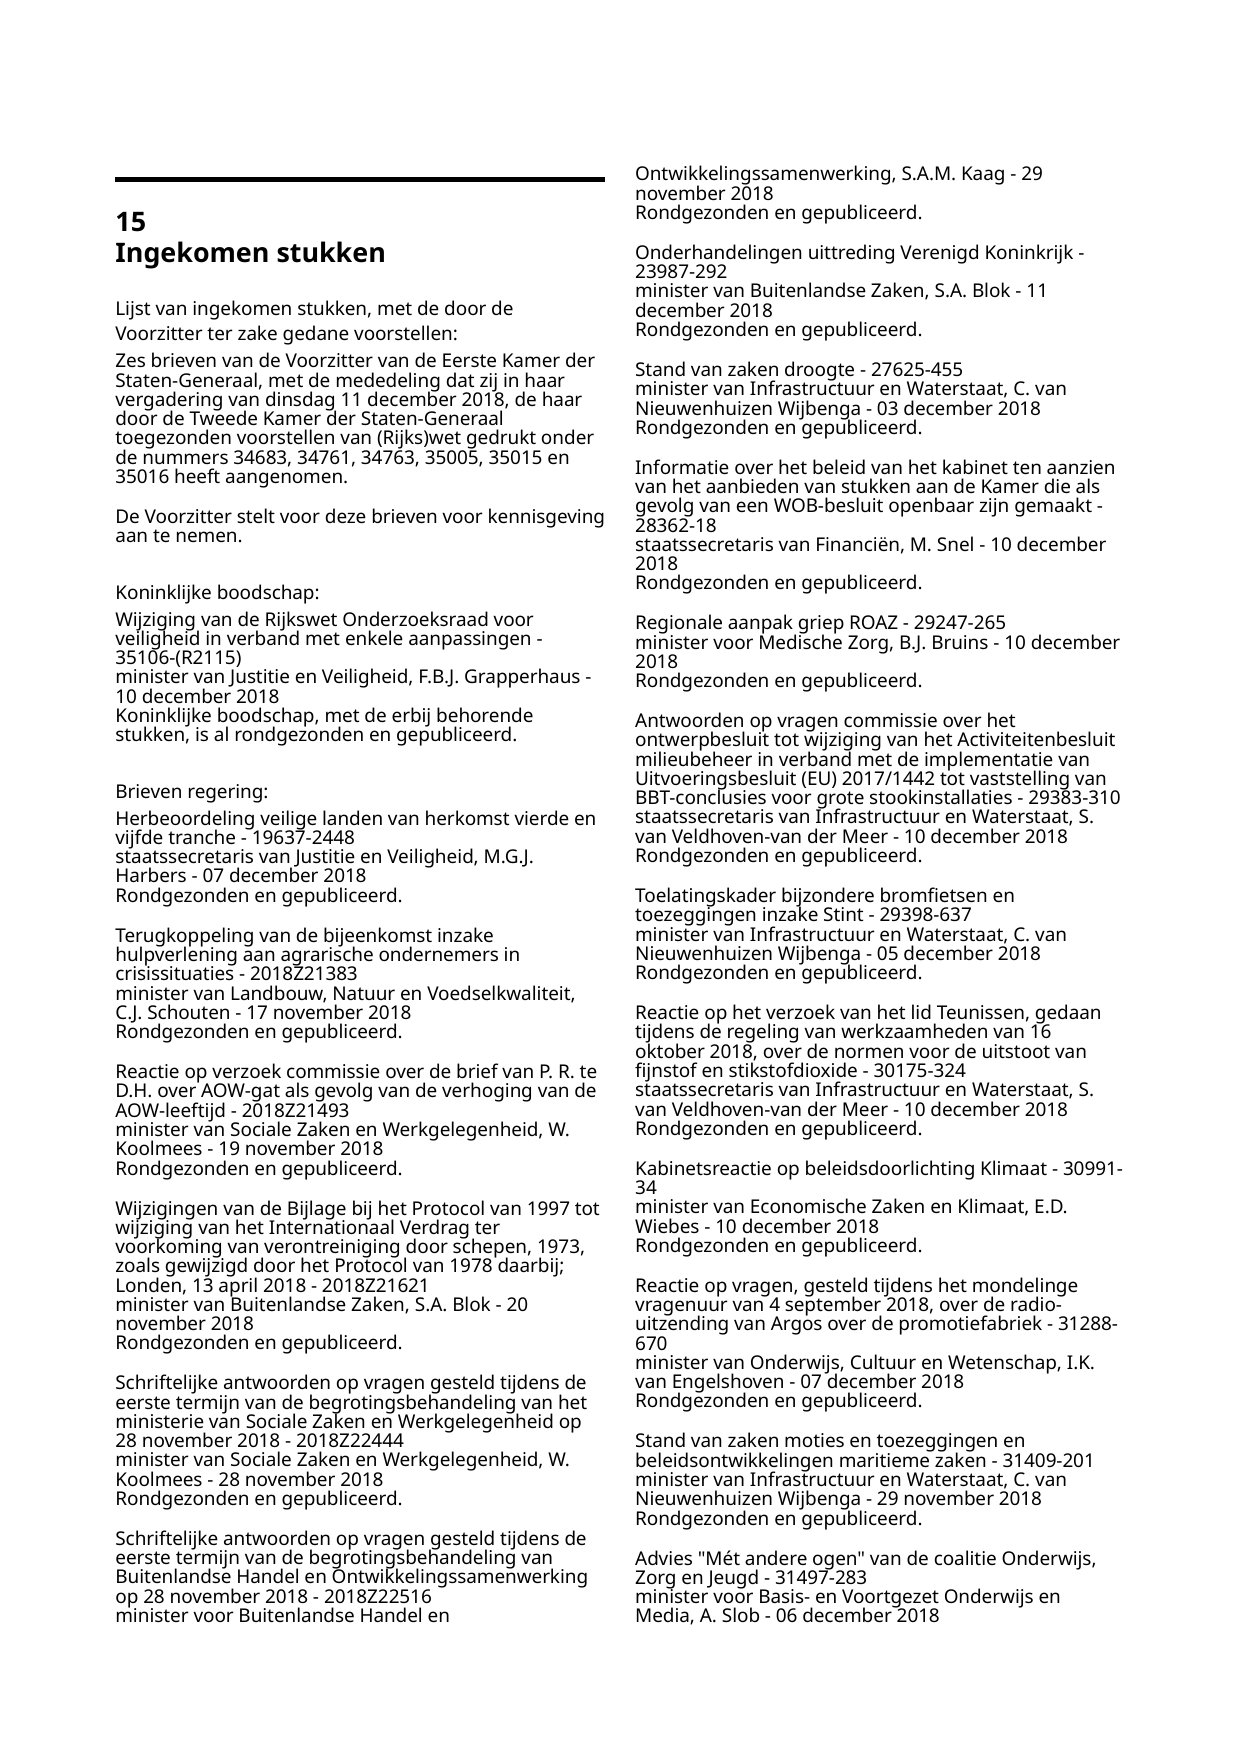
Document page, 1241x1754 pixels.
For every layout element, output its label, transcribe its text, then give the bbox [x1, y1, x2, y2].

text Rondgezonden en gepubliceerd. [635, 672, 1125, 691]
text Stand van zaken moties en toezeggingen en beleidsontwikkelingen maritieme zaken - 31409-201 [635, 1432, 1125, 1471]
text Reactie op verzoek commissie over de brief van P. R. te D.H. over AOW-gat als gevolg van de verhoging van de AOW-leeftijd - 2018Z21493 [115, 1063, 605, 1121]
text Rondgezonden en gepubliceerd. [635, 1509, 1125, 1529]
text Advies "Mét andere ogen" van de coalitie Onderwijs, Zorg en Jeugd - 31497-283 [635, 1549, 1125, 1588]
text Rondgezonden en gepubliceerd. [635, 847, 1125, 866]
text Rondgezonden en gepubliceerd. [635, 1392, 1125, 1412]
text Koninklijke boodschap: [115, 579, 605, 605]
text Rondgezonden en gepubliceerd. [635, 1237, 1125, 1256]
text staatssecretaris van Justitie en Veiligheid, M.G.J. Harbers - 07 december 2018 [115, 848, 605, 887]
text Toelatingskader bijzondere bromfietsen en toezeggingen inzake Stint - 29398-637 [635, 887, 1125, 926]
text minister voor Basis- en Voortgezet Onderwijs en Media, A. Slob - 06 december 2018 [635, 1588, 1125, 1627]
text Rondgezonden en gepubliceerd. [115, 887, 605, 906]
text Stand van zaken droogte - 27625-455 [635, 361, 1125, 380]
text minister van Buitenlandse Zaken, S.A. Blok - 20 november 2018 [115, 1296, 605, 1334]
text Onderhandelingen uittreding Verenigd Koninkrijk - 23987-292 [635, 244, 1125, 282]
text Lijst van ingekomen stukken, met de door de Voorzitter ter zake gedane voorstellen: [115, 295, 605, 346]
text Wijzigingen van de Bijlage bij het Protocol van 1997 tot wijziging van het Internationaal Verdrag ter voorkoming van verontreiniging door schepen, 1973, zoals gewijzigd door het Protocol van 1978 daarbij; Londen, 13 april 2018 - 2018Z21621 [115, 1199, 605, 1296]
text staatssecretaris van Financiën, M. Snel - 10 december 2018 [635, 536, 1125, 574]
text Brieven regering: [115, 778, 605, 804]
text staatssecretaris van Infrastructuur en Waterstaat, S. van Veldhoven-van der Meer - 10 december 2018 [635, 808, 1125, 847]
text Regionale aanpak griep ROAZ - 29247-265 [635, 614, 1125, 634]
text minister van Economische Zaken en Klimaat, E.D. Wiebes - 10 december 2018 [635, 1198, 1125, 1237]
text Rondgezonden en gepubliceerd. [635, 204, 1125, 223]
text Rondgezonden en gepubliceerd. [635, 419, 1125, 438]
text Rondgezonden en gepubliceerd. [115, 1334, 605, 1354]
text Rondgezonden en gepubliceerd. [115, 1490, 605, 1509]
text minister van Infrastructuur en Waterstaat, C. van Nieuwenhuizen Wijbenga - 03 december 2018 [635, 380, 1125, 419]
text minister van Onderwijs, Cultuur en Wetenschap, I.K. van Engelshoven - 07 december 2018 [635, 1354, 1125, 1392]
text Schriftelijke antwoorden op vragen gesteld tijdens de eerste termijn van de begrotingsbehandeling van Buitenlandse Handel en Ontwikkelingssamenwerking op 28 november 2018 - 2018Z22516 [115, 1530, 605, 1607]
text Wijziging van de Rijkswet Onderzoeksraad voor veiligheid in verband met enkele aanpassingen - 35106-(R2115) [115, 611, 605, 668]
text minister van Sociale Zaken en Werkgelegenheid, W. Koolmees - 28 november 2018 [115, 1451, 605, 1490]
text minister van Sociale Zaken en Werkgelegenheid, W. Koolmees - 19 november 2018 [115, 1121, 605, 1159]
text minister van Buitenlandse Zaken, S.A. Blok - 11 december 2018 [635, 282, 1125, 321]
text minister van Justitie en Veiligheid, F.B.J. Grapperhaus - 10 december 2018 [115, 668, 605, 707]
text Ontwikkelingssamenwerking, S.A.M. Kaag - 29 november 2018 [635, 165, 1125, 204]
text Herbeoordeling veilige landen van herkomst vierde en vijfde tranche - 19637-2448 [115, 810, 605, 848]
text 15 [115, 203, 605, 239]
text minister van Landbouw, Natuur en Voedselkwaliteit, C.J. Schouten - 17 november 2018 [115, 984, 605, 1023]
text Schriftelijke antwoorden op vragen gesteld tijdens de eerste termijn van de begrotingsbehandeling van het ministerie van Sociale Zaken en Werkgelegenheid op 28 november 2018 - 2018Z22444 [115, 1374, 605, 1451]
text Rondgezonden en gepubliceerd. [635, 574, 1125, 594]
text minister van Infrastructuur en Waterstaat, C. van Nieuwenhuizen Wijbenga - 05 december 2018 [635, 926, 1125, 964]
text Rondgezonden en gepubliceerd. [635, 964, 1125, 983]
text Terugkoppeling van de bijeenkomst inzake hulpverlening aan agrarische ondernemers in crisissituaties - 2018Z21383 [115, 927, 605, 984]
text De Voorzitter stelt voor deze brieven voor kennisgeving aan te nemen. [115, 508, 605, 546]
text Kabinetsreactie op beleidsdoorlichting Klimaat - 30991-34 [635, 1160, 1125, 1198]
text Rondgezonden en gepubliceerd. [635, 1120, 1125, 1139]
text Antwoorden op vragen commissie over het ontwerpbesluit tot wijziging van het Activiteitenbesluit milieubeheer in verband met de implementatie van Uitvoeringsbesluit (EU) 2017/1442 tot vaststelling van BBT-conclusies voor grote stookinstallaties - 29383-310 [635, 712, 1125, 808]
text Informatie over het beleid van het kabinet ten aanzien van het aanbieden van stukken aan de Kamer die als gevolg van een WOB-besluit openbaar zijn gemaakt - 28362-18 [635, 459, 1125, 536]
text minister voor Buitenlandse Handel en [115, 1607, 605, 1626]
text Zes brieven van de Voorzitter van de Eerste Kamer der Staten-Generaal, met de mededeling dat zij in haar vergadering van dinsdag 11 december 2018, de haar door de Tweede Kamer der Staten-Generaal toegezonden voorstellen van (Rijks)wet gedrukt onder de nummers 34683, 34761, 34763, 35005, 35015 en 35016 heeft aangenomen. [115, 352, 605, 487]
text Rondgezonden en gepubliceerd. [115, 1023, 605, 1042]
text Rondgezonden en gepubliceerd. [115, 1159, 605, 1179]
text Ingekomen stukken [115, 239, 605, 283]
text Koninklijke boodschap, met de erbij behorende stukken, is al rondgezonden en gepubliceerd. [115, 707, 605, 746]
text Rondgezonden en gepubliceerd. [635, 321, 1125, 340]
text minister voor Medische Zorg, B.J. Bruins - 10 december 2018 [635, 634, 1125, 672]
text Reactie op vragen, gesteld tijdens het mondelinge vragenuur van 4 september 2018, over de radio-uitzending van Argos over de promotiefabriek - 31288-670 [635, 1277, 1125, 1354]
text minister van Infrastructuur en Waterstaat, C. van Nieuwenhuizen Wijbenga - 29 november 2018 [635, 1471, 1125, 1509]
text Reactie op het verzoek van het lid Teunissen, gedaan tijdens de regeling van werkzaamheden van 16 oktober 2018, over de normen voor de uitstoot van fijnstof en stikstofdioxide - 30175-324 [635, 1004, 1125, 1081]
text staatssecretaris van Infrastructuur en Waterstaat, S. van Veldhoven-van der Meer - 10 december 2018 [635, 1081, 1125, 1120]
